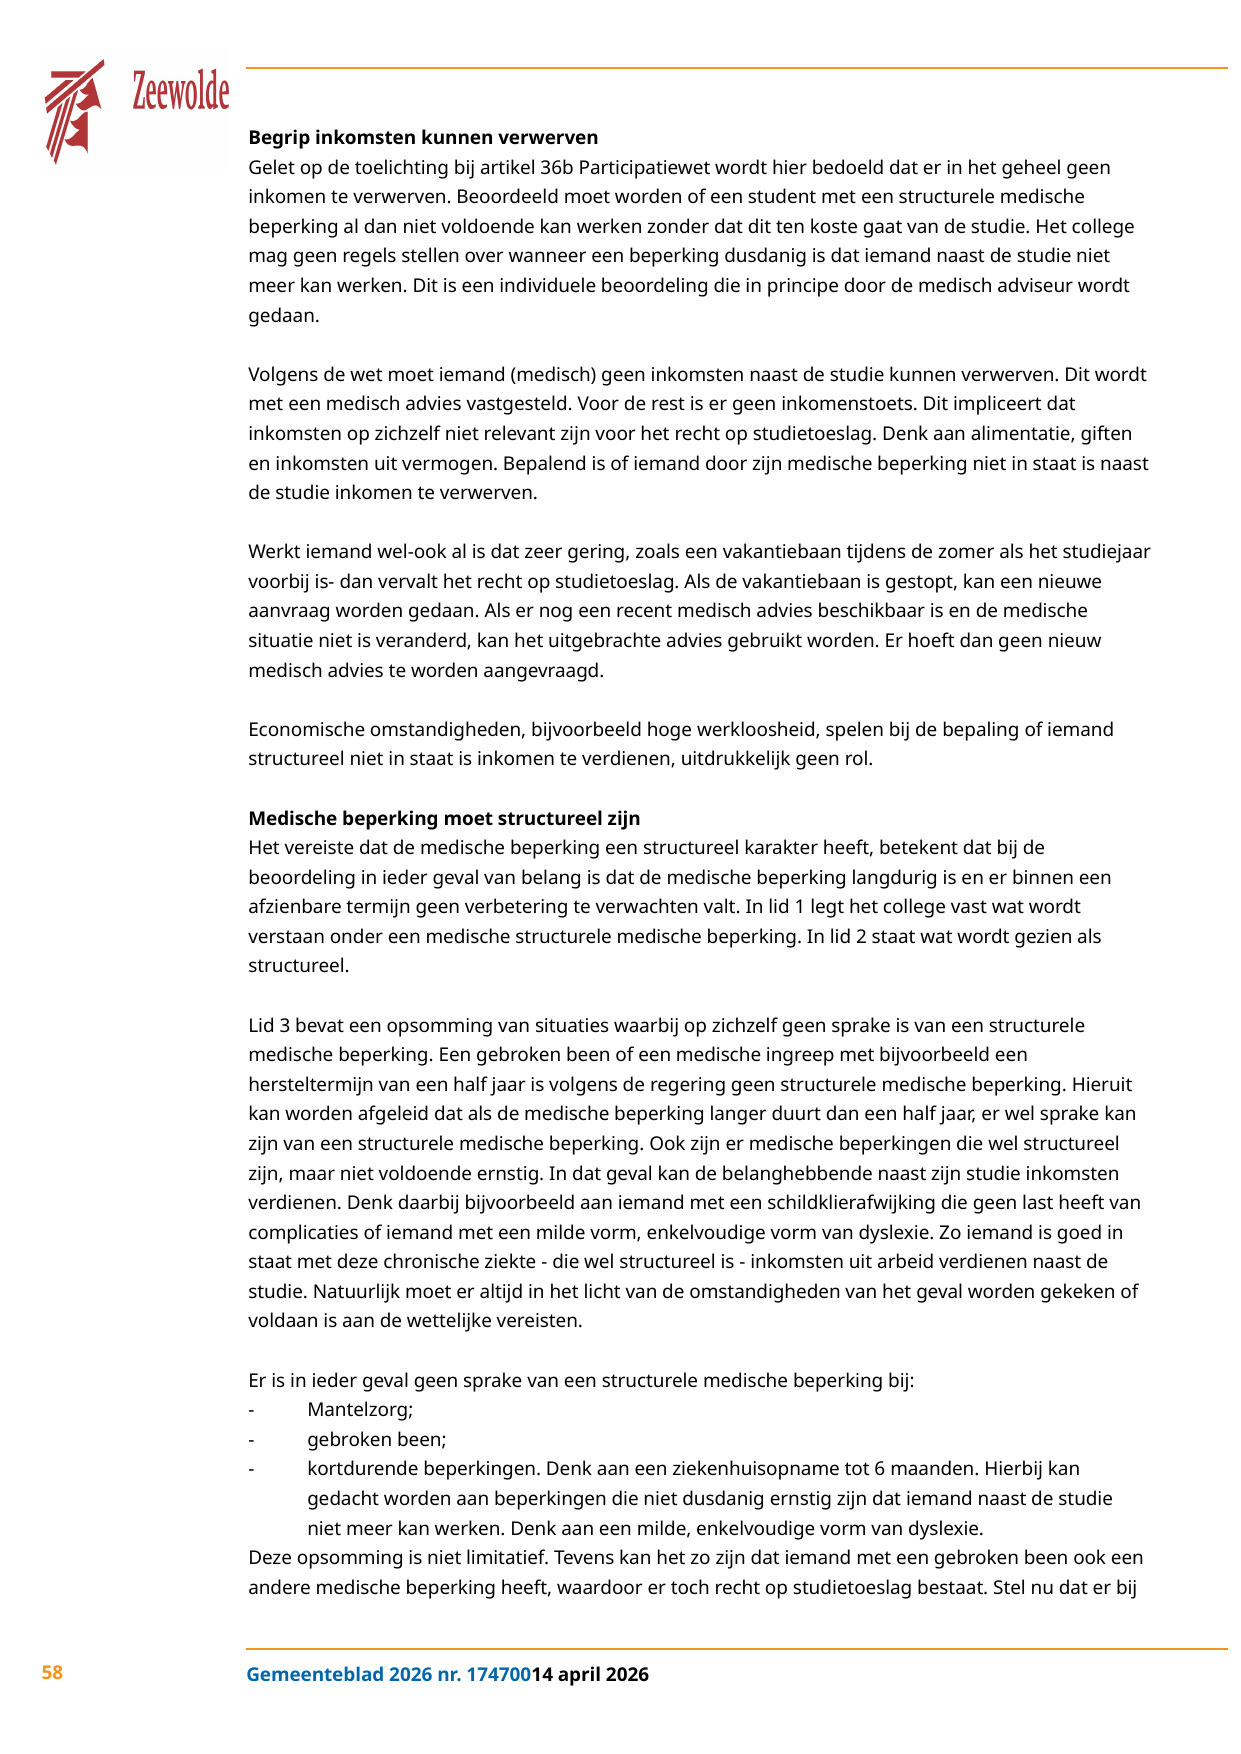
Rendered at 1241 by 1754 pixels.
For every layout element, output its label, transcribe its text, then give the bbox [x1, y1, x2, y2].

text Er is in ieder geval geen sprake van een structurele medische beperking bij: [248, 1367, 1152, 1393]
list kortdurende beperkingen. Denk aan een ziekenhuisopname tot 6 maanden. Hierbij kan gedacht worden aan beperkingen die niet dusdanig ernstig zijn dat iemand naast de studie niet meer kan werken. Denk aan een milde, enkelvoudige vorm van dyslexie. [248, 1456, 1152, 1541]
text Medische beperking moet structureel zijn [248, 805, 1152, 831]
text Het vereiste dat de medische beperking een structureel karakter heeft, betekent dat bij de beoordeling in ieder geval van belang is dat de medische beperking langdurig is en er binnen een afzienbare termijn geen verbetering te verwachten valt. In lid 1 legt het college vast wat wordt verstaan onder een medische structurele medische beperking. In lid 2 staat wat wordt gezien als structureel. [248, 834, 1152, 978]
list Mantelzorg; [248, 1396, 1152, 1422]
text Gelet op de toelichting bij artikel 36b Participatiewet wordt hier bedoeld dat er in het geheel geen inkomen te verwerven. Beoordeeld moet worden of een student met een structurele medische beperking al dan niet voldoende kan werken zonder dat dit ten koste gaat van de studie. Het college mag geen regels stellen over wanneer een beperking dusdanig is dat iemand naast de studie niet meer kan werken. Dit is een individuele beoordeling die in principe door de medisch adviseur wordt gedaan. [248, 154, 1152, 328]
text Begrip inkomsten kunnen verwerven [248, 124, 1152, 150]
text Werkt iemand wel-ook al is dat zeer gering, zoals een vakantiebaan tijdens de zomer als het studiejaar voorbij is- dan vervalt het recht op studietoeslag. Als de vakantiebaan is gestopt, kan een nieuwe aanvraag worden gedaan. Als er nog een recent medisch advies beschikbaar is en de medische situatie niet is veranderd, kan het uitgebrachte advies gebruikt worden. Er hoeft dan geen nieuw medisch advies te worden aangevraagd. [248, 538, 1152, 683]
list gebroken been; [248, 1426, 1152, 1452]
text Deze opsomming is niet limitatief. Tevens kan het zo zijn dat iemand met een gebroken been ook een andere medische beperking heeft, waardoor er toch recht op studietoeslag bestaat. Stel nu dat er bij [248, 1544, 1152, 1600]
picture [41, 47, 231, 172]
text Volgens de wet moet iemand (medisch) geen inkomsten naast de studie kunnen verwerven. Dit wordt met een medisch advies vastgesteld. Voor de rest is er geen inkomenstoets. Dit impliceert dat inkomsten op zichzelf niet relevant zijn voor het recht op studietoeslag. Denk aan alimentatie, giften en inkomsten uit vermogen. Bepalend is of iemand door zijn medische beperking niet in staat is naast de studie inkomen te verwerven. [248, 361, 1152, 505]
text Economische omstandigheden, bijvoorbeeld hoge werkloosheid, spelen bij de bepaling of iemand structureel niet in staat is inkomen te verdienen, uitdrukkelijk geen rol. [248, 716, 1152, 771]
text Lid 3 bevat een opsomming van situaties waarbij op zichzelf geen sprake is van een structurele medische beperking. Een gebroken been of een medische ingreep met bijvoorbeeld een hersteltermijn van een half jaar is volgens de regering geen structurele medische beperking. Hieruit kan worden afgeleid dat als de medische beperking langer duurt dan een half jaar, er wel sprake kan zijn van een structurele medische beperking. Ook zijn er medische beperkingen die wel structureel zijn, maar niet voldoende ernstig. In dat geval kan de belanghebbende naast zijn studie inkomsten verdienen. Denk daarbij bijvoorbeeld aan iemand met een schildklierafwijking die geen last heeft van complicaties of iemand met een milde vorm, enkelvoudige vorm van dyslexie. Zo iemand is goed in staat met deze chronische ziekte - die wel structureel is - inkomsten uit arbeid verdienen naast de studie. Natuurlijk moet er altijd in het licht van de omstandigheden van het geval worden gekeken of voldaan is aan de wettelijke vereisten. [248, 1012, 1152, 1333]
